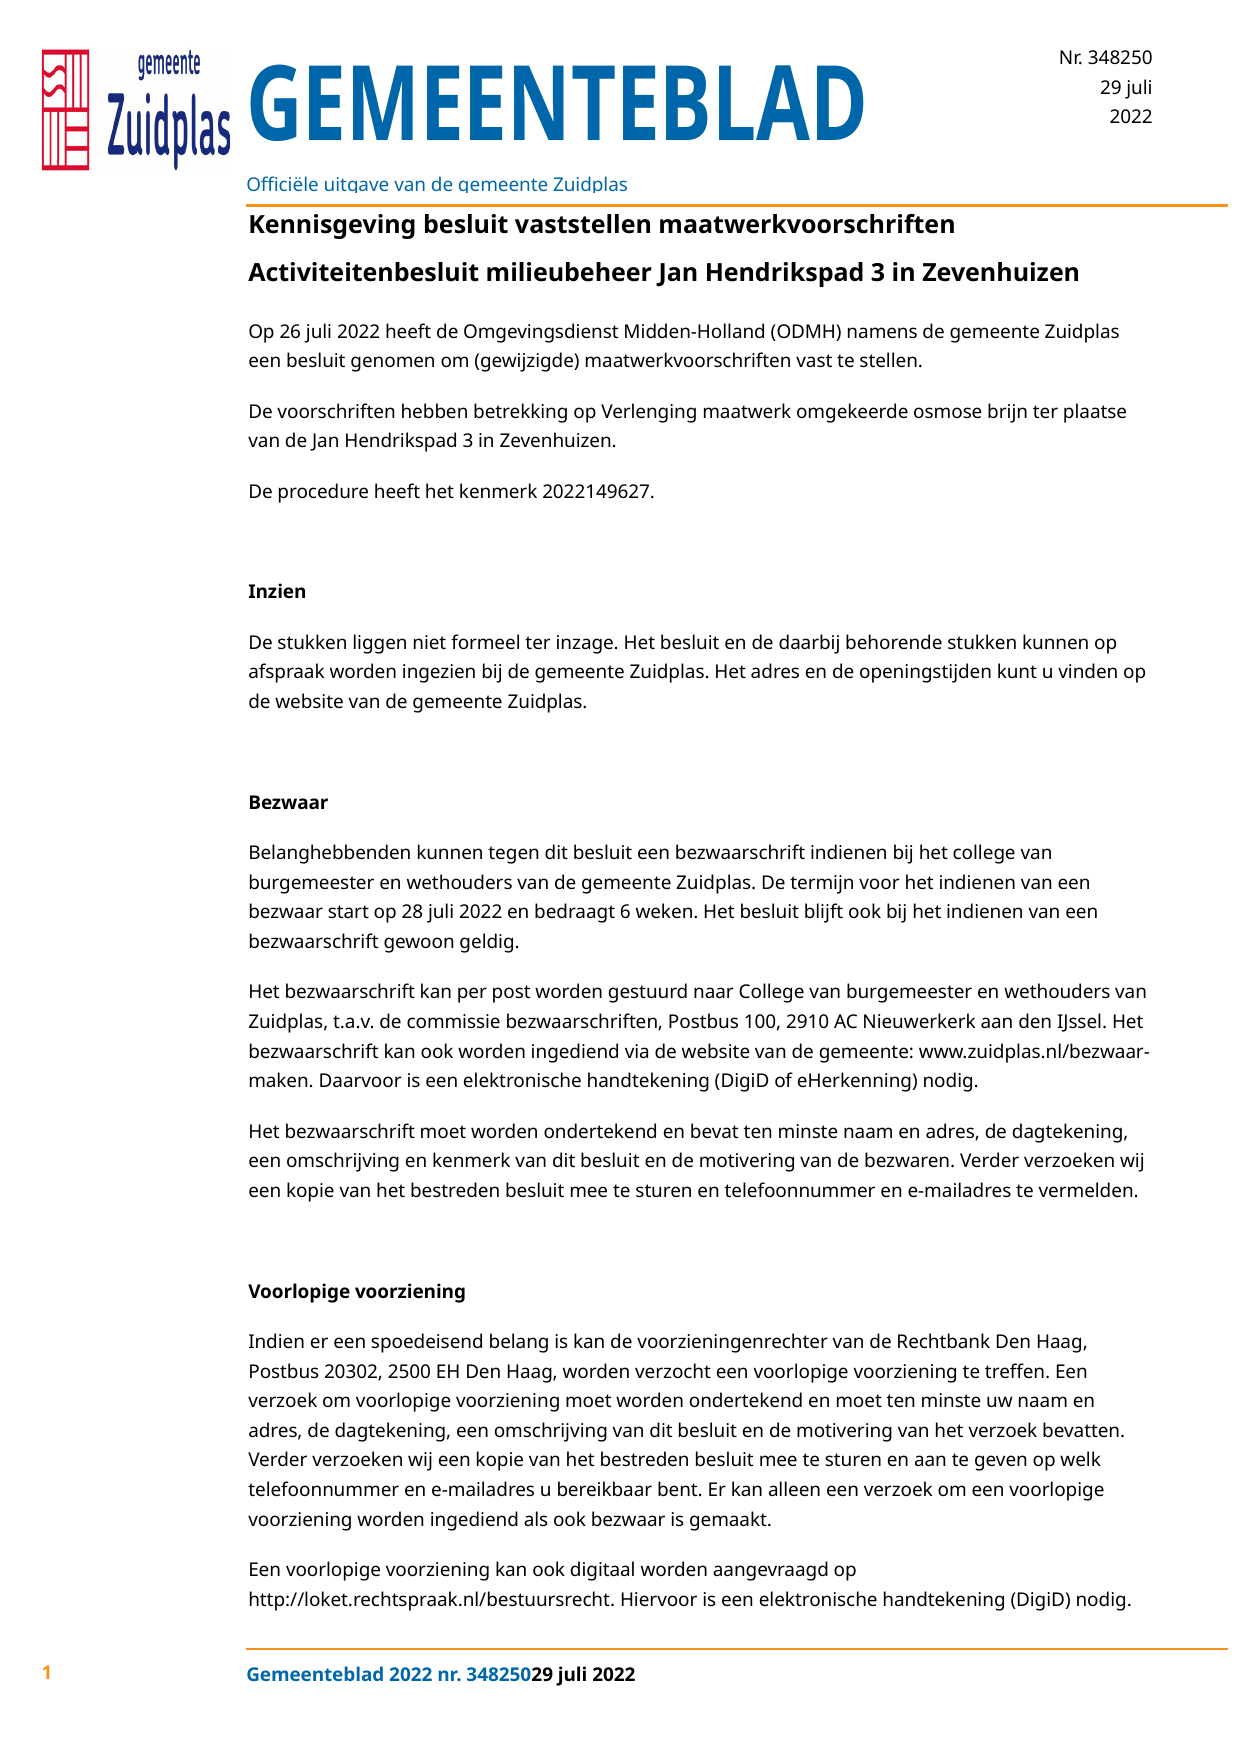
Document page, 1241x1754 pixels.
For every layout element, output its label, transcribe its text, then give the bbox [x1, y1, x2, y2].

text Het bezwaarschrift kan per post worden gestuurd naar College van burgemeester en wethouders van Zuidplas, t.a.v. de commissie bezwaarschriften, Postbus 100, 2910 AC Nieuwerkerk aan den IJssel. Het bezwaarschrift kan ook worden ingediend via de website van de gemeente: www.zuidplas.nl/bezwaar-maken. Daarvoor is een elektronische handtekening (DigiD of eHerkenning) nodig. [248, 979, 1152, 1093]
text Indien er een spoedeisend belang is kan de voorzieningenrechter van de Rechtbank Den Haag, Postbus 20302, 2500 EH Den Haag, worden verzocht een voorlopige voorziening te treffen. Een verzoek om voorlopige voorziening moet worden ondertekend en moet ten minste uw naam en adres, de dagtekening, een omschrijving van dit besluit en de motivering van het verzoek bevatten. Verder verzoeken wij een kopie van het bestreden besluit mee te sturen en aan te geven op welk telefoonnummer en e-mailadres u bereikbaar bent. Er kan alleen een verzoek om een voorlopige voorziening worden ingediend als ook bezwaar is gemaakt. [248, 1328, 1152, 1532]
text De voorschriften hebben betrekking op Verlenging maatwerk omgekeerde osmose brijn ter plaatse van de Jan Hendrikspad 3 in Zevenhuizen. [248, 398, 1152, 453]
picture [41, 47, 231, 172]
text Voorlopige voorziening [248, 1278, 1152, 1304]
text De procedure heeft het kenmerk 2022149627. [248, 478, 1152, 504]
text Een voorlopige voorziening kan ook digitaal worden aangevraagd op http://loket.rechtspraak.nl/bestuursrecht. Hiervoor is een elektronische handtekening (DigiD) nodig. [248, 1556, 1152, 1612]
text Het bezwaarschrift moet worden ondertekend en bevat ten minste naam en adres, de dagtekening, een omschrijving en kenmerk van dit besluit en de motivering van de bezwaren. Verder verzoeken wij een kopie van het bestreden besluit mee te sturen en telefoonnummer en e-mailadres te vermelden. [248, 1118, 1152, 1203]
text Inzien [248, 579, 1152, 604]
text Kennisgeving besluit vaststellen maatwerkvoorschriften Activiteitenbesluit milieubeheer Jan Hendrikspad 3 in Zevenhuizen [248, 207, 1152, 288]
text Belanghebbenden kunnen tegen dit besluit een bezwaarschrift indienen bij het college van burgemeester en wethouders van de gemeente Zuidplas. De termijn voor het indienen van een bezwaar start op 28 juli 2022 en bedraagt 6 weken. Het besluit blijft ook bij het indienen van een bezwaarschrift gewoon geldig. [248, 839, 1152, 954]
text Bezwaar [248, 789, 1152, 815]
text De stukken liggen niet formeel ter inzage. Het besluit en de daarbij behorende stukken kunnen op afspraak worden ingezien bij de gemeente Zuidplas. Het adres en de openingstijden kunt u vinden op de website van de gemeente Zuidplas. [248, 629, 1152, 714]
text Op 26 juli 2022 heeft de Omgevingsdienst Midden-Holland (ODMH) namens de gemeente Zuidplas een besluit genomen om (gewijzigde) maatwerkvoorschriften vast te stellen. [248, 318, 1152, 373]
